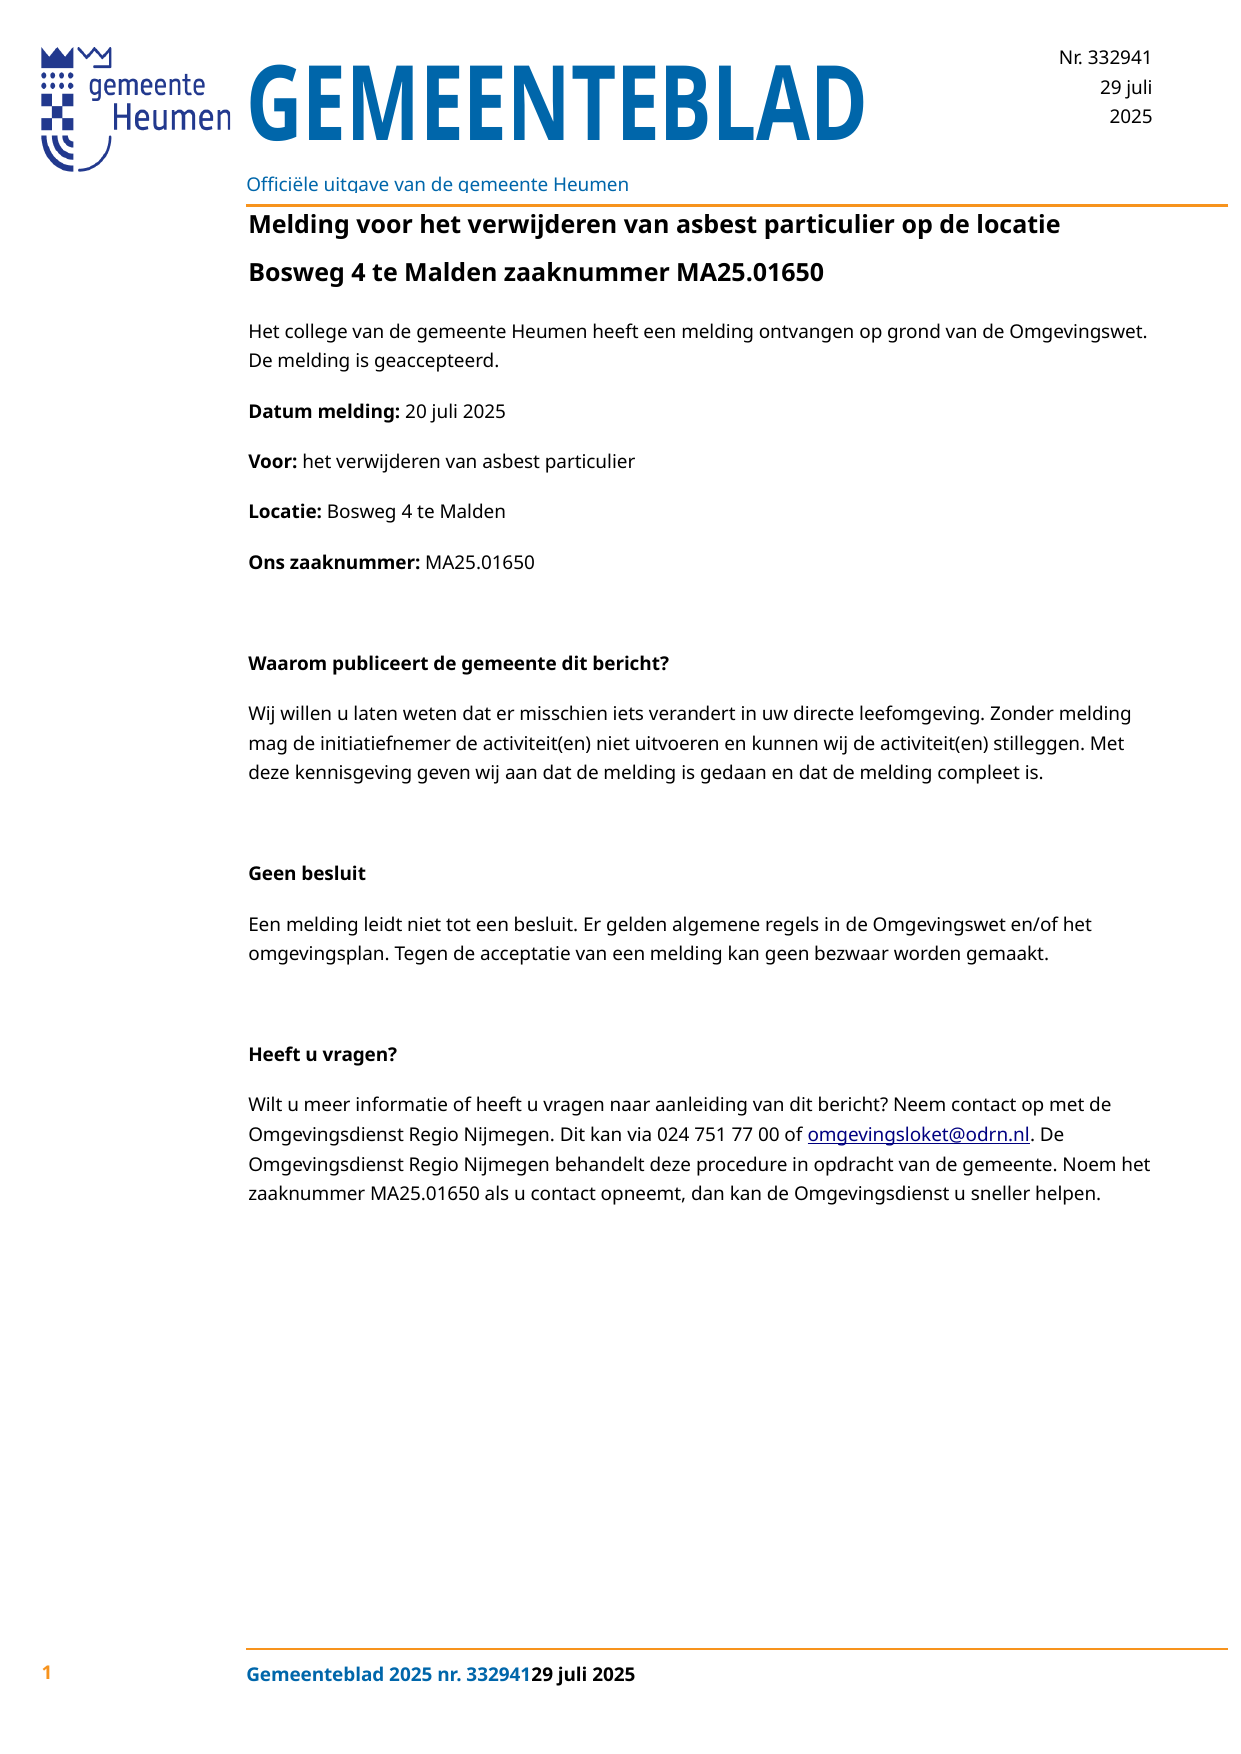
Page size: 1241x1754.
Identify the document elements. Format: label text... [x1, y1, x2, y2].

text Heeft u vragen? [248, 1041, 1152, 1067]
text Ons zaaknummer: MA25.01650 [248, 549, 1152, 575]
text Datum melding: 20 juli 2025 [248, 398, 1152, 424]
picture [41, 47, 231, 172]
text Wilt u meer informatie of heeft u vragen naar aanleiding van dit bericht? Neem contact op met de Omgevingsdienst Regio Nijmegen. Dit kan via 024 751 77 00 of omgevingsloket@odrn.nl. De Omgevingsdienst Regio Nijmegen behandelt deze procedure in opdracht van de gemeente. Noem het zaaknummer MA25.01650 als u contact opneemt, dan kan de Omgevingsdienst u sneller helpen. [248, 1092, 1152, 1206]
text Een melding leidt niet tot een besluit. Er gelden algemene regels in de Omgevingswet en/of het omgevingsplan. Tegen de acceptatie van een melding kan geen bezwaar worden gemaakt. [248, 911, 1152, 966]
text Voor: het verwijderen van asbest particulier [248, 448, 1152, 474]
text Waarom publiceert de gemeente dit bericht? [248, 650, 1152, 676]
text Geen besluit [248, 860, 1152, 886]
text Melding voor het verwijderen van asbest particulier op de locatie Bosweg 4 te Malden zaaknummer MA25.01650 [248, 207, 1152, 288]
text Locatie: Bosweg 4 te Malden [248, 499, 1152, 524]
text Wij willen u laten weten dat er misschien iets verandert in uw directe leefomgeving. Zonder melding mag de initiatiefnemer de activiteit(en) niet uitvoeren en kunnen wij de activiteit(en) stilleggen. Met deze kennisgeving geven wij aan dat de melding is gedaan en dat de melding compleet is. [248, 700, 1152, 785]
text Het college van de gemeente Heumen heeft een melding ontvangen op grond van de Omgevingswet. De melding is geaccepteerd. [248, 318, 1152, 373]
